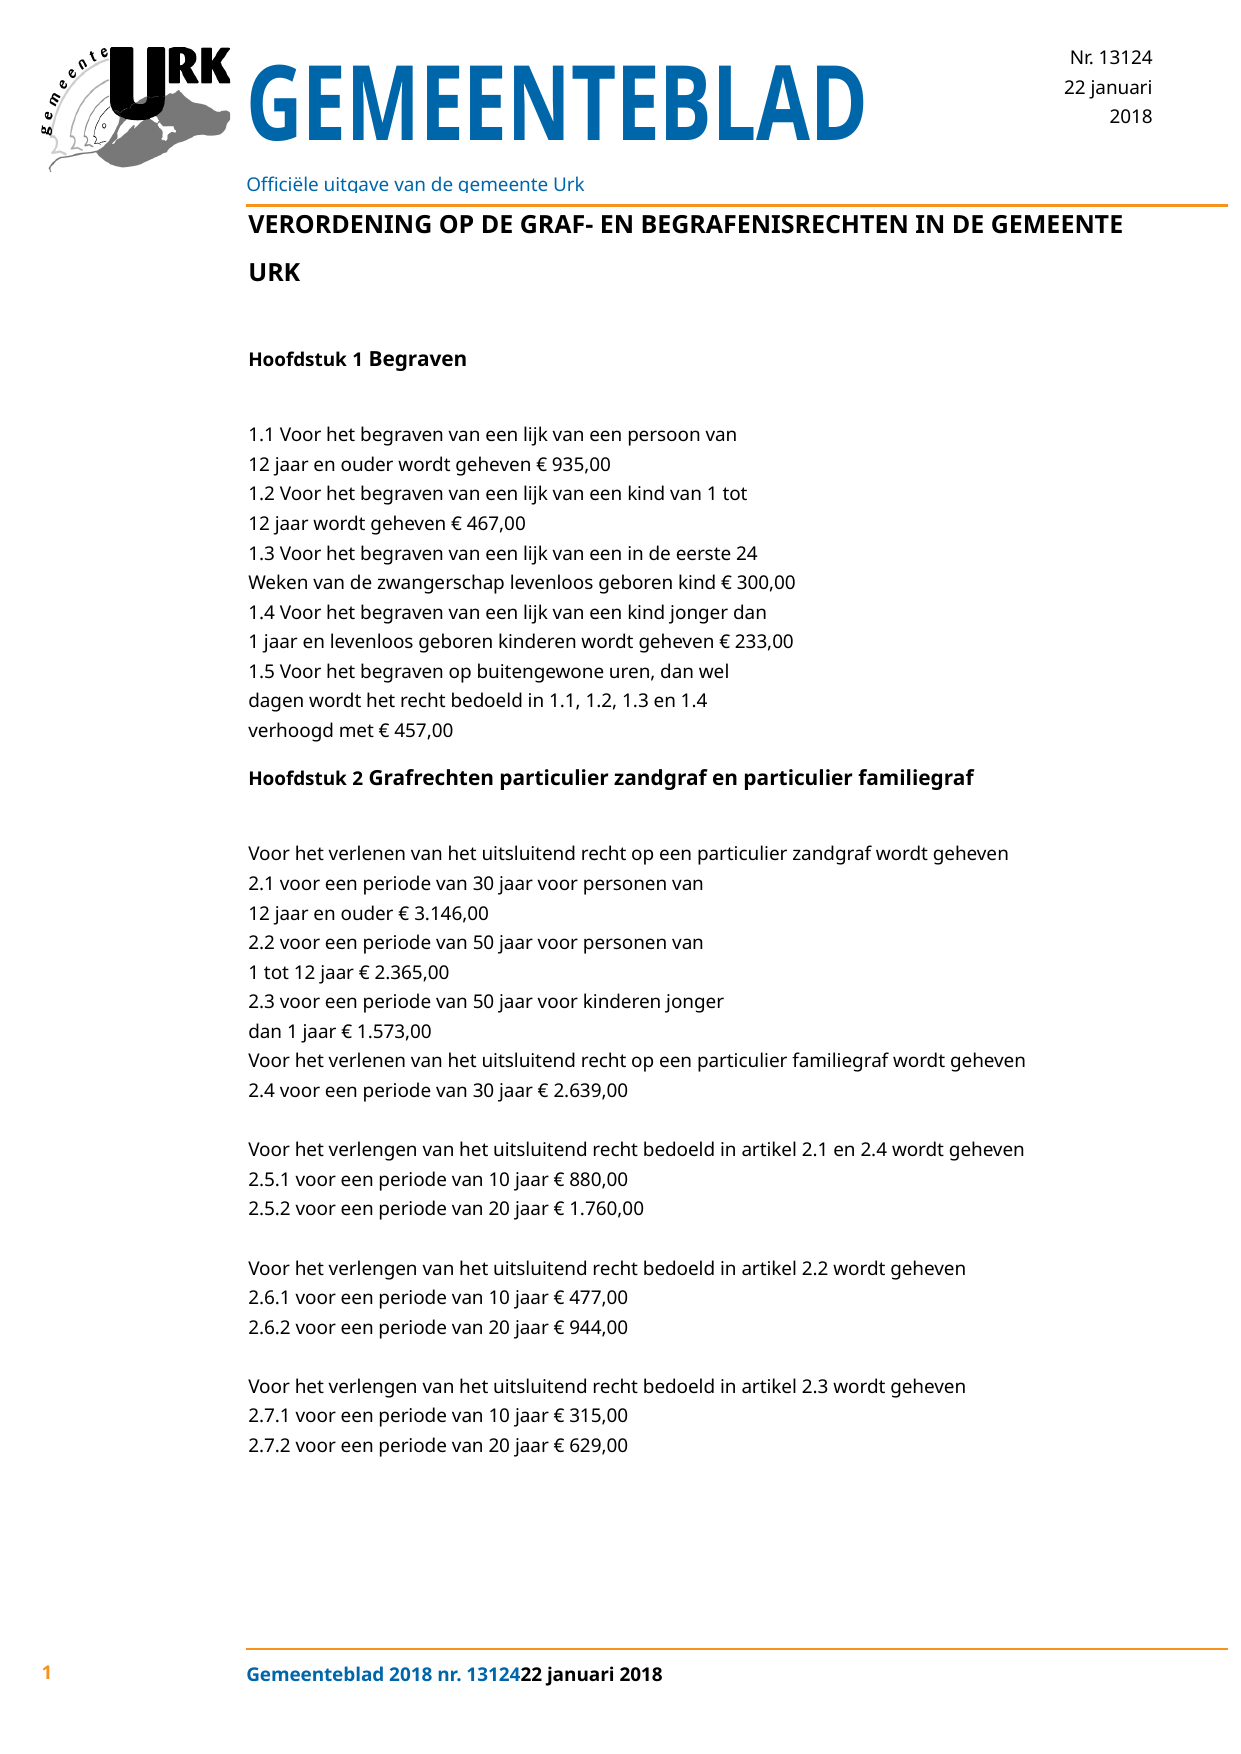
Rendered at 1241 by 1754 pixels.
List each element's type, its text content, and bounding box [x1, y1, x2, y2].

text 2.2 voor een periode van 50 jaar voor personen van [248, 929, 1152, 955]
text 2.6.1 voor een periode van 10 jaar € 477,00 [248, 1284, 1152, 1310]
text Voor het verlengen van het uitsluitend recht bedoeld in artikel 2.1 en 2.4 wordt geheven [248, 1136, 1152, 1162]
text 2.7.2 voor een periode van 20 jaar € 629,00 [248, 1432, 1152, 1458]
text 2.7.1 voor een periode van 10 jaar € 315,00 [248, 1403, 1152, 1428]
text 2.1 voor een periode van 30 jaar voor personen van [248, 870, 1152, 896]
text Weken van de zwangerschap levenloos geboren kind € 300,00 [248, 569, 1152, 595]
text dan 1 jaar € 1.573,00 [248, 1018, 1152, 1044]
text 1.3 Voor het begraven van een lijk van een in de eerste 24 [248, 540, 1152, 565]
text 2.5.2 voor een periode van 20 jaar € 1.760,00 [248, 1196, 1152, 1221]
text 1.2 Voor het begraven van een lijk van een kind van 1 tot [248, 481, 1152, 506]
text 2.5.1 voor een periode van 10 jaar € 880,00 [248, 1166, 1152, 1192]
text 1.5 Voor het begraven op buitengewone uren, dan wel [248, 658, 1152, 684]
picture [41, 47, 231, 172]
text VERORDENING OP DE GRAF- EN BEGRAFENISRECHTEN IN DE GEMEENTE URK [248, 207, 1152, 288]
text Voor het verlengen van het uitsluitend recht bedoeld in artikel 2.3 wordt geheven [248, 1373, 1152, 1399]
text 2.6.2 voor een periode van 20 jaar € 944,00 [248, 1314, 1152, 1339]
text 1.4 Voor het begraven van een lijk van een kind jonger dan [248, 599, 1152, 624]
text Voor het verlenen van het uitsluitend recht op een particulier zandgraf wordt geheven [248, 841, 1152, 866]
text 1 jaar en levenloos geboren kinderen wordt geheven € 233,00 [248, 628, 1152, 654]
text Hoofdstuk 2 Grafrechten particulier zandgraf en particulier familiegraf [248, 763, 1152, 791]
text 2.4 voor een periode van 30 jaar € 2.639,00 [248, 1077, 1152, 1103]
text Hoofdstuk 1 Begraven [248, 344, 1152, 372]
text verhoogd met € 457,00 [248, 717, 1152, 743]
text Voor het verlenen van het uitsluitend recht op een particulier familiegraf wordt geheven [248, 1048, 1152, 1073]
text 12 jaar wordt geheven € 467,00 [248, 510, 1152, 536]
text 2.3 voor een periode van 50 jaar voor kinderen jonger [248, 988, 1152, 1014]
text Voor het verlengen van het uitsluitend recht bedoeld in artikel 2.2 wordt geheven [248, 1255, 1152, 1280]
text 1.1 Voor het begraven van een lijk van een persoon van [248, 421, 1152, 447]
text 1 tot 12 jaar € 2.365,00 [248, 959, 1152, 984]
text dagen wordt het recht bedoeld in 1.1, 1.2, 1.3 en 1.4 [248, 688, 1152, 713]
text 12 jaar en ouder wordt geheven € 935,00 [248, 451, 1152, 477]
text 12 jaar en ouder € 3.146,00 [248, 900, 1152, 925]
